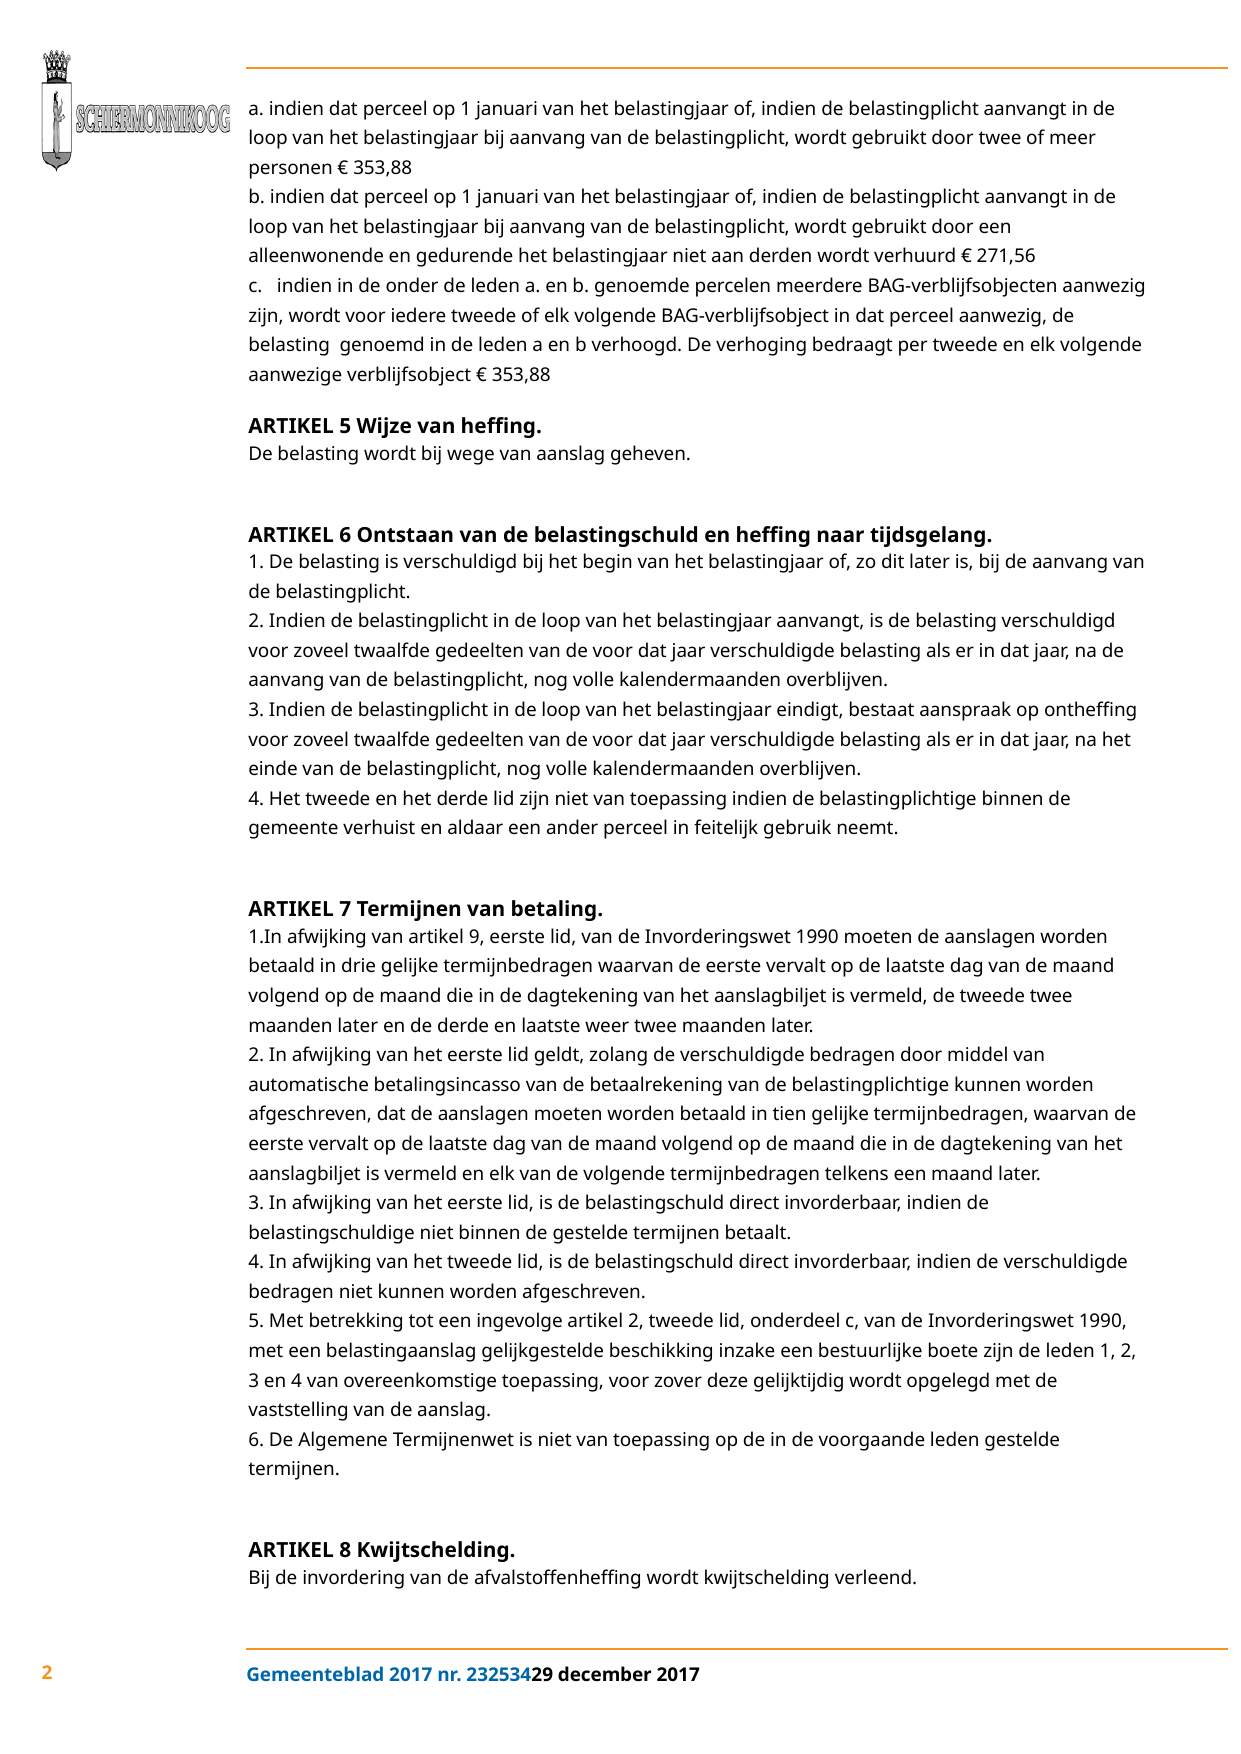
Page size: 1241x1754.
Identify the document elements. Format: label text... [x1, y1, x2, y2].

text ARTIKEL 5 Wijze van heffing. [248, 411, 1152, 440]
text 1. De belasting is verschuldigd bij het begin van het belastingjaar of, zo dit later is, bij de aanvang van de belastingplicht. [248, 548, 1152, 604]
text 1.In afwijking van artikel 9, eerste lid, van de Invorderingswet 1990 moeten de aanslagen worden betaald in drie gelijke termijnbedragen waarvan de eerste vervalt op de laatste dag van de maand volgend op de maand die in de dagtekening van het aanslagbiljet is vermeld, de tweede twee maanden later en de derde en laatste weer twee maanden later. [248, 923, 1152, 1037]
text Bij de invordering van de afvalstoffenheffing wordt kwijtschelding verleend. [248, 1564, 1152, 1590]
text ARTIKEL 8 Kwijtschelding. [248, 1536, 1152, 1564]
text 5. Met betrekking tot een ingevolge artikel 2, tweede lid, onderdeel c, van de Invorderingswet 1990, met een belastingaanslag gelijkgestelde beschikking inzake een bestuurlijke boete zijn de leden 1, 2, 3 en 4 van overeenkomstige toepassing, voor zover deze gelijktijdig wordt opgelegd met de vaststelling van de aanslag. [248, 1308, 1152, 1422]
text 4. In afwijking van het tweede lid, is de belastingschuld direct invorderbaar, indien de verschuldigde bedragen niet kunnen worden afgeschreven. [248, 1248, 1152, 1304]
text b. indien dat perceel op 1 januari van het belastingjaar of, indien de belastingplicht aanvangt in de loop van het belastingjaar bij aanvang van de belastingplicht, wordt gebruikt door een alleenwonende en gedurende het belastingjaar niet aan derden wordt verhuurd € 271,56 [248, 183, 1152, 268]
text 2. In afwijking van het eerste lid geldt, zolang de verschuldigde bedragen door middel van automatische betalingsincasso van de betaalrekening van de belastingplichtige kunnen worden afgeschreven, dat de aanslagen moeten worden betaald in tien gelijke termijnbedragen, waarvan de eerste vervalt op de laatste dag van de maand volgend op de maand die in de dagtekening van het aanslagbiljet is vermeld en elk van de volgende termijnbedragen telkens een maand later. [248, 1041, 1152, 1185]
text 2. Indien de belastingplicht in de loop van het belastingjaar aanvangt, is de belasting verschuldigd voor zoveel twaalfde gedeelten van de voor dat jaar verschuldigde belasting als er in dat jaar, na de aanvang van de belastingplicht, nog volle kalendermaanden overblijven. [248, 607, 1152, 692]
text 6. De Algemene Termijnenwet is niet van toepassing op de in de voorgaande leden gestelde termijnen. [248, 1426, 1152, 1481]
text De belasting wordt bij wege van aanslag geheven. [248, 440, 1152, 466]
picture [41, 47, 231, 172]
text c. indien in de onder de leden a. en b. genoemde percelen meerdere BAG-verblijfsobjecten aanwezig zijn, wordt voor iedere tweede of elk volgende BAG-verblijfsobject in dat perceel aanwezig, de belasting genoemd in de leden a en b verhoogd. De verhoging bedraagt per tweede en elk volgende aanwezige verblijfsobject € 353,88 [248, 272, 1152, 387]
text 3. Indien de belastingplicht in de loop van het belastingjaar eindigt, bestaat aanspraak op ontheffing voor zoveel twaalfde gedeelten van de voor dat jaar verschuldigde belasting als er in dat jaar, na het einde van de belastingplicht, nog volle kalendermaanden overblijven. [248, 696, 1152, 781]
text ARTIKEL 7 Termijnen van betaling. [248, 894, 1152, 923]
text a. indien dat perceel op 1 januari van het belastingjaar of, indien de belastingplicht aanvangt in de loop van het belastingjaar bij aanvang van de belastingplicht, wordt gebruikt door twee of meer personen € 353,88 [248, 95, 1152, 180]
text ARTIKEL 6 Ontstaan van de belastingschuld en heffing naar tijdsgelang. [248, 520, 1152, 548]
text 3. In afwijking van het eerste lid, is de belastingschuld direct invorderbaar, indien de belastingschuldige niet binnen de gestelde termijnen betaalt. [248, 1189, 1152, 1244]
text 4. Het tweede en het derde lid zijn niet van toepassing indien de belastingplichtige binnen de gemeente verhuist en aldaar een ander perceel in feitelijk gebruik neemt. [248, 785, 1152, 840]
